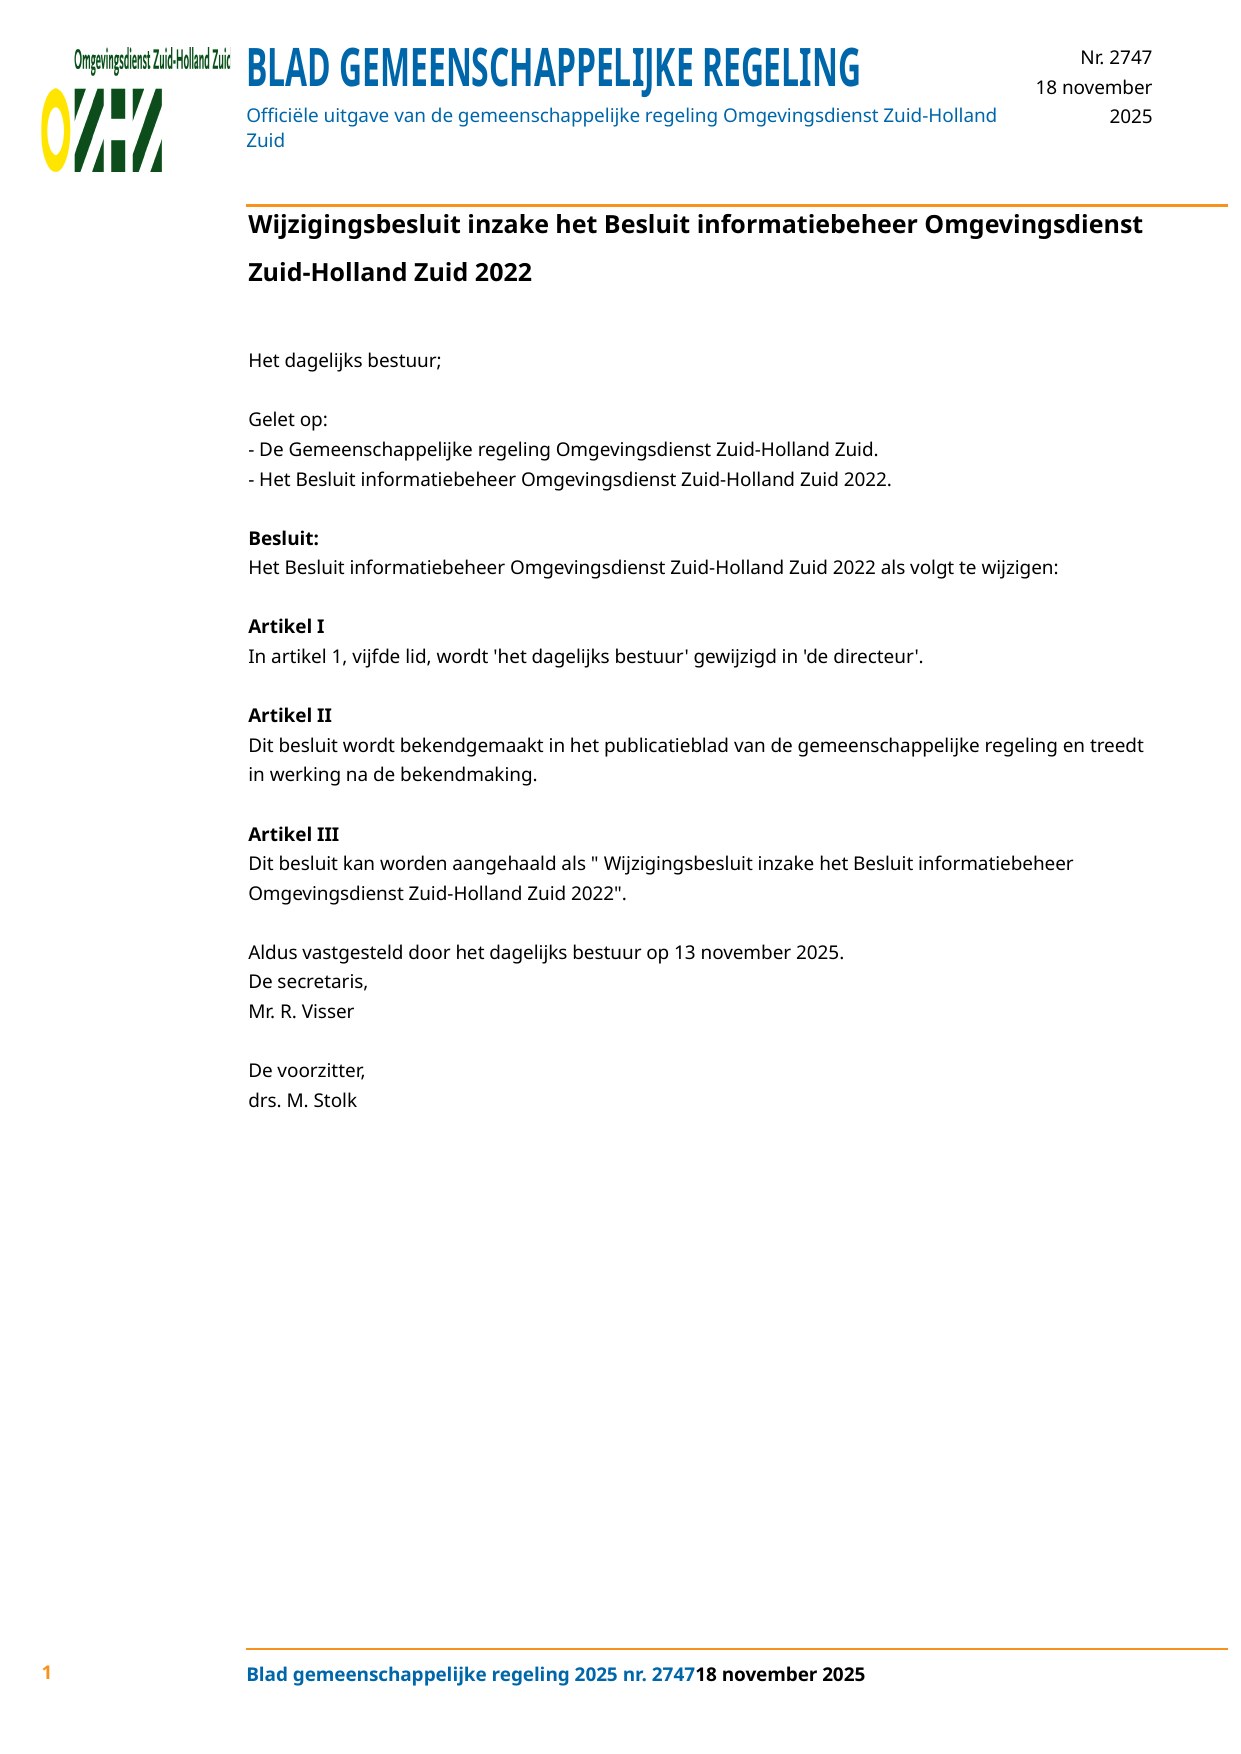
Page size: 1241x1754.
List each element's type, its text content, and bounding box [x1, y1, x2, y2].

text Wijzigingsbesluit inzake het Besluit informatiebeheer Omgevingsdienst Zuid-Holland Zuid 2022 [248, 207, 1152, 288]
text Het dagelijks bestuur; [248, 347, 1152, 373]
text Dit besluit kan worden aangehaald als " Wijzigingsbesluit inzake het Besluit informatiebeheer Omgevingsdienst Zuid-Holland Zuid 2022". [248, 850, 1152, 906]
text Mr. R. Visser [248, 998, 1152, 1024]
text - De Gemeenschappelijke regeling Omgevingsdienst Zuid-Holland Zuid. [248, 436, 1152, 462]
text Dit besluit wordt bekendgemaakt in het publicatieblad van de gemeenschappelijke regeling en treedt in werking na de bekendmaking. [248, 732, 1152, 787]
picture [41, 47, 231, 172]
text In artikel 1, vijfde lid, wordt 'het dagelijks bestuur' gewijzigd in 'de directeur'. [248, 643, 1152, 669]
text Artikel I [248, 614, 1152, 639]
text drs. M. Stolk [248, 1087, 1152, 1113]
text Het Besluit informatiebeheer Omgevingsdienst Zuid-Holland Zuid 2022 als volgt te wijzigen: [248, 554, 1152, 580]
text - Het Besluit informatiebeheer Omgevingsdienst Zuid-Holland Zuid 2022. [248, 466, 1152, 492]
text De secretaris, [248, 969, 1152, 994]
text De voorzitter, [248, 1057, 1152, 1083]
text Aldus vastgesteld door het dagelijks bestuur op 13 november 2025. [248, 939, 1152, 965]
text Besluit: [248, 525, 1152, 551]
text Artikel II [248, 702, 1152, 728]
text Gelet op: [248, 407, 1152, 432]
text Artikel III [248, 821, 1152, 847]
